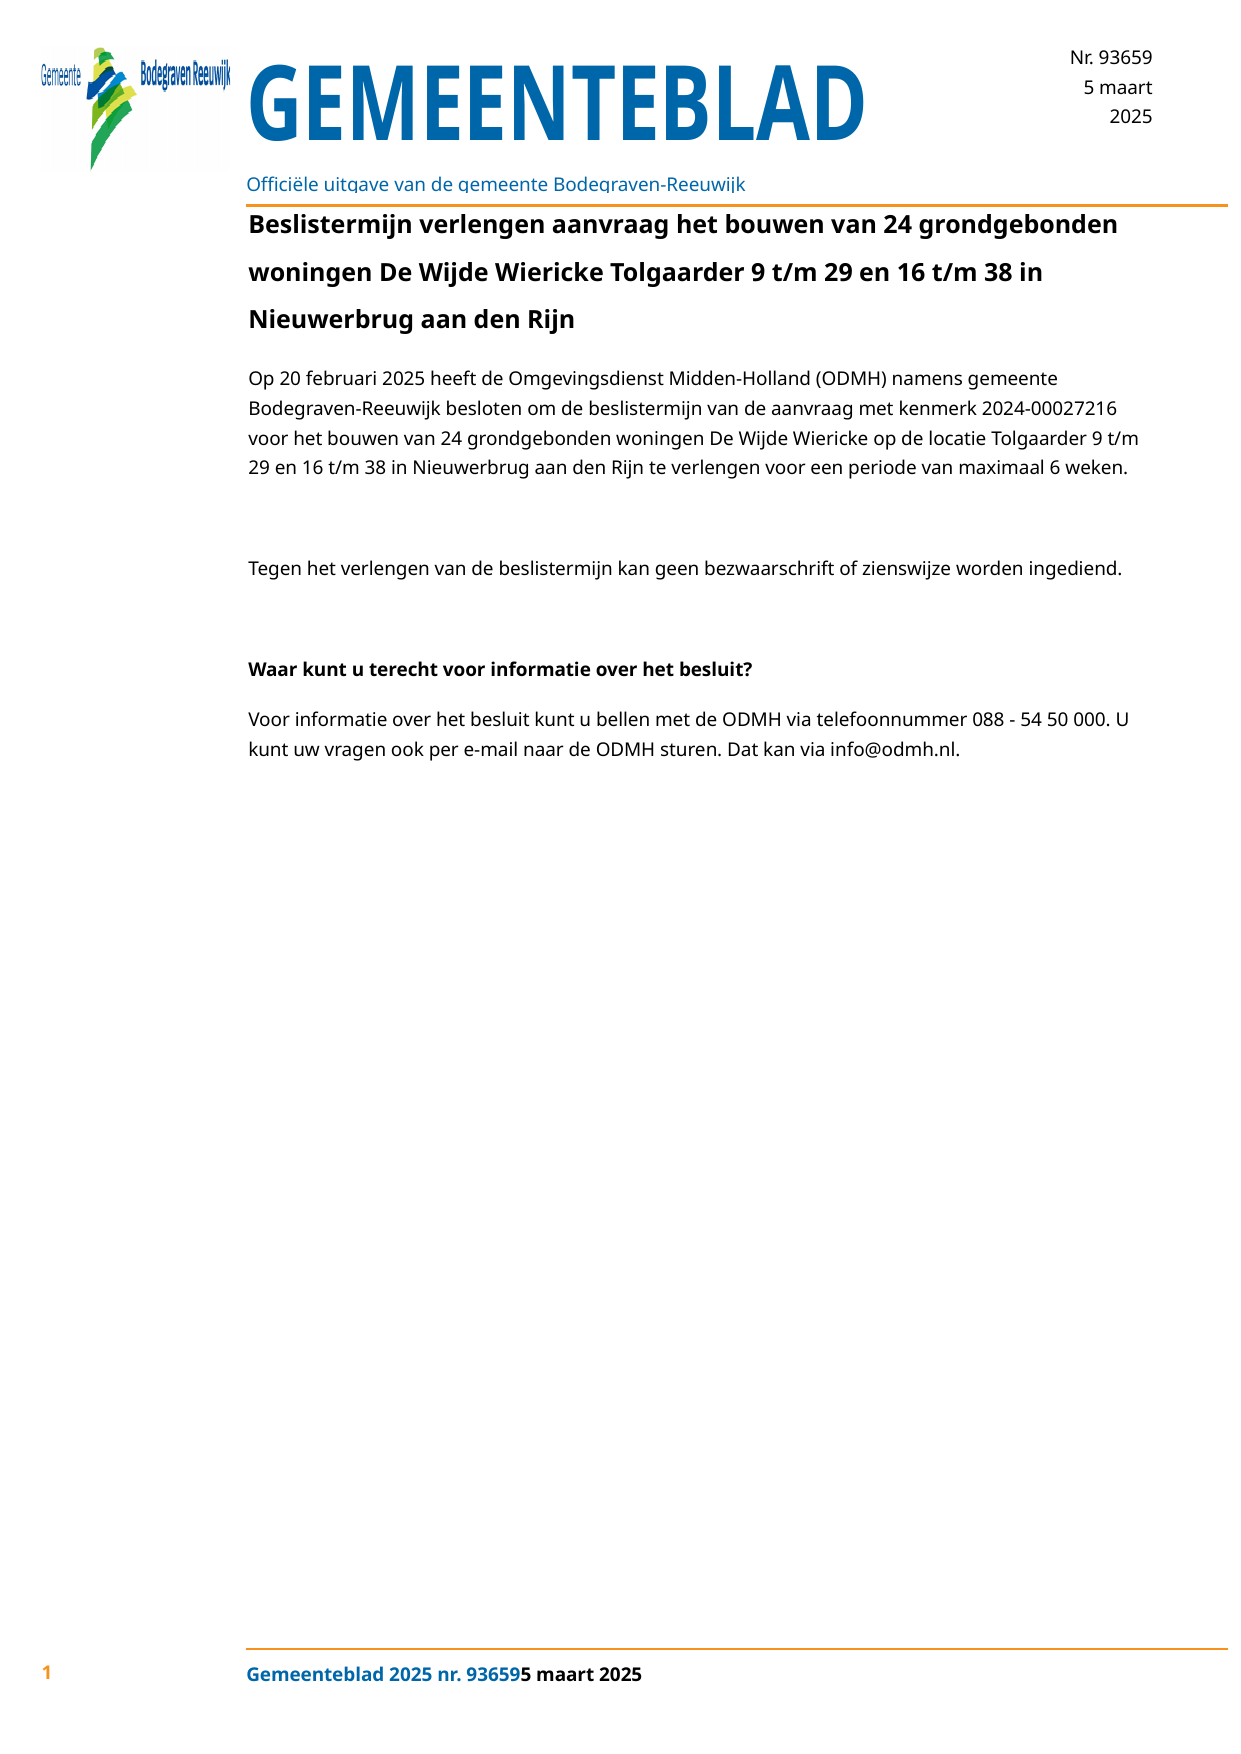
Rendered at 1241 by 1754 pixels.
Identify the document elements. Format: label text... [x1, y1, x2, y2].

text Op 20 februari 2025 heeft de Omgevingsdienst Midden-Holland (ODMH) namens gemeente Bodegraven-Reeuwijk besloten om de beslistermijn van de aanvraag met kenmerk 2024-00027216 voor het bouwen van 24 grondgebonden woningen De Wijde Wiericke op de locatie Tolgaarder 9 t/m 29 en 16 t/m 38 in Nieuwerbrug aan den Rijn te verlengen voor een periode van maximaal 6 weken. [248, 366, 1152, 480]
text Voor informatie over het besluit kunt u bellen met de ODMH via telefoonnummer 088 - 54 50 000. U kunt uw vragen ook per e-mail naar de ODMH sturen. Dat kan via info@odmh.nl. [248, 706, 1152, 762]
text Waar kunt u terecht voor informatie over het besluit? [248, 656, 1152, 682]
text Beslistermijn verlengen aanvraag het bouwen van 24 grondgebonden woningen De Wijde Wiericke Tolgaarder 9 t/m 29 en 16 t/m 38 in Nieuwerbrug aan den Rijn [248, 207, 1152, 336]
text Tegen het verlengen van de beslistermijn kan geen bezwaarschrift of zienswijze worden ingediend. [248, 555, 1152, 581]
picture [41, 47, 231, 172]
